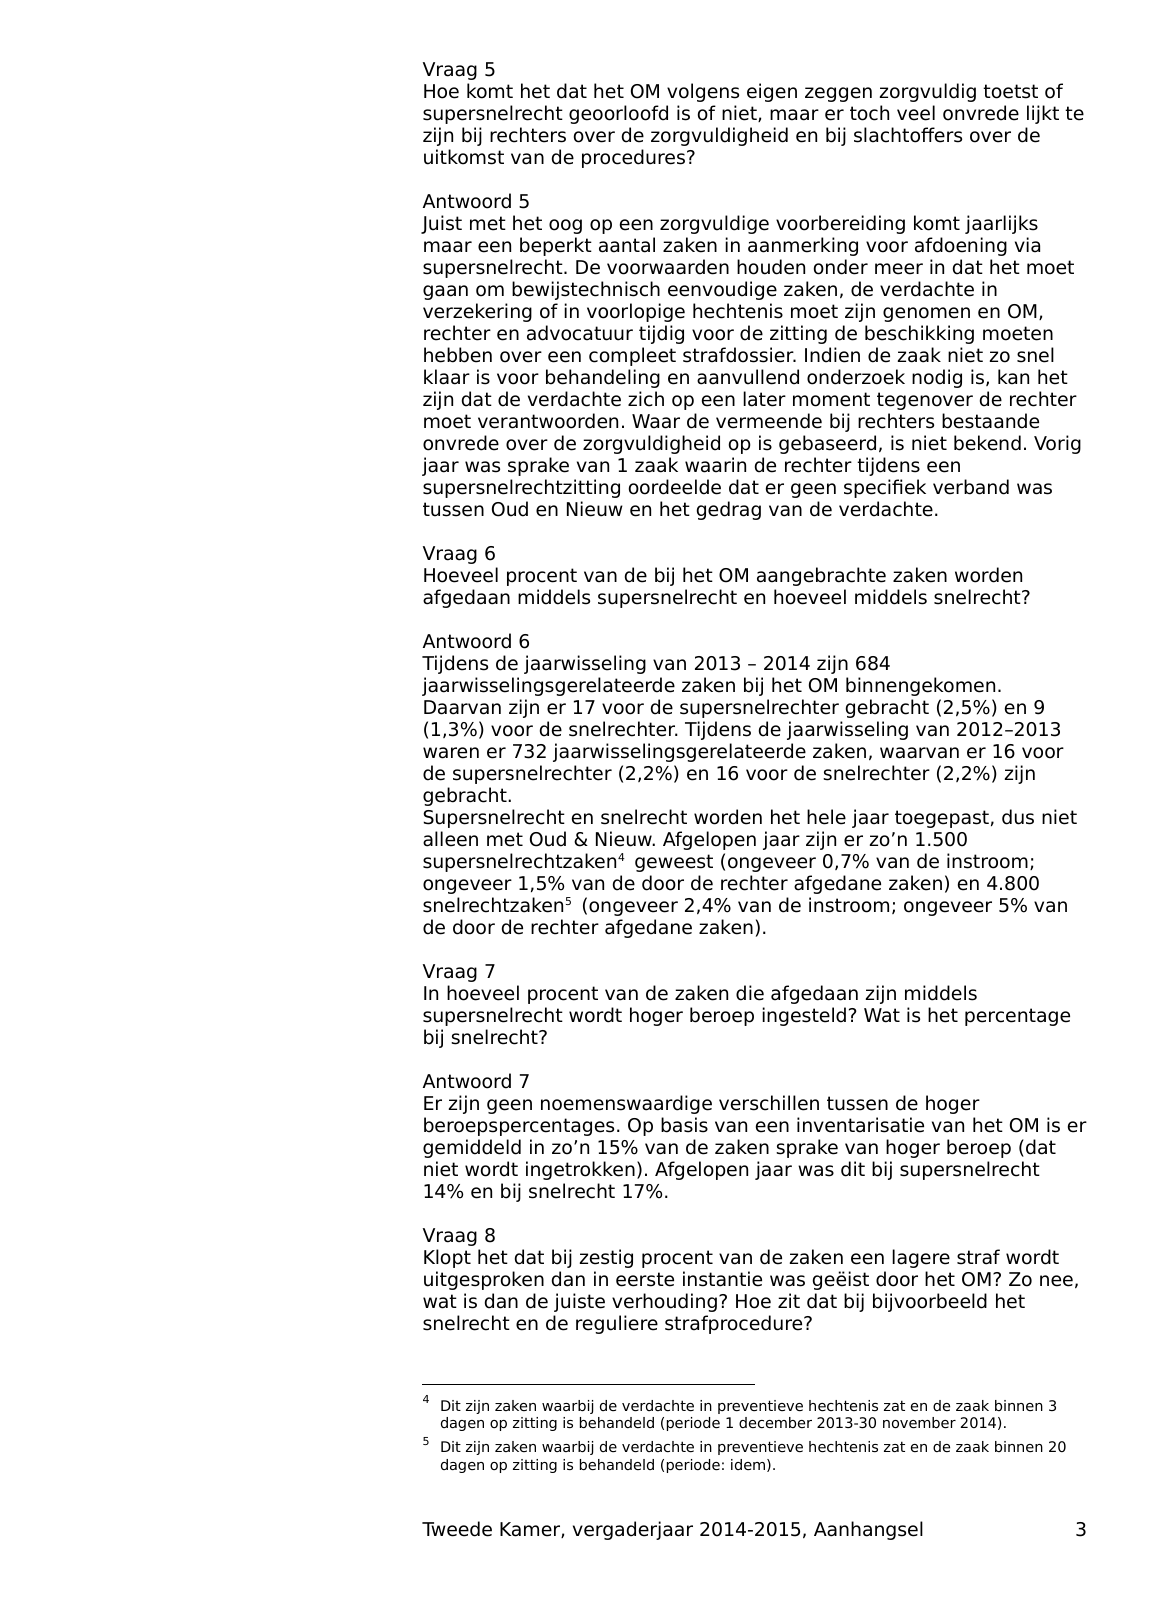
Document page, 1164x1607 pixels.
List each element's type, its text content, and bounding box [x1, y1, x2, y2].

text Vraag 6 [422, 543, 1087, 565]
text Antwoord 6 [422, 631, 1087, 653]
text Klopt het dat bij zestig procent van de zaken een lagere straf wordt uitgesproken dan in eerste instantie was geëist door het OM? Zo nee, wat is dan de juiste verhouding? Hoe zit dat bij bijvoorbeeld het snelrecht en de reguliere strafprocedure? [422, 1247, 1087, 1335]
text Juist met het oog op een zorgvuldige voorbereiding komt jaarlijks maar een beperkt aantal zaken in aanmerking voor afdoening via supersnelrecht. De voorwaarden houden onder meer in dat het moet gaan om bewijstechnisch eenvoudige zaken, de verdachte in verzekering of in voorlopige hechtenis moet zijn genomen en OM, rechter en advocatuur tijdig voor de zitting de beschikking moeten hebben over een compleet strafdossier. Indien de zaak niet zo snel klaar is voor behandeling en aanvullend onderzoek nodig is, kan het zijn dat de verdachte zich op een later moment tegenover de rechter moet verantwoorden. Waar de vermeende bij rechters bestaande onvrede over de zorgvuldigheid op is gebaseerd, is niet bekend. Vorig jaar was sprake van 1 zaak waarin de rechter tijdens een supersnelrechtzitting oordeelde dat er geen specifiek verband was tussen Oud en Nieuw en het gedrag van de verdachte. [422, 213, 1087, 521]
text Tijdens de jaarwisseling van 2013 – 2014 zijn 684 jaarwisselingsgerelateerde zaken bij het OM binnengekomen. Daarvan zijn er 17 voor de supersnelrechter gebracht (2,5%) en 9 (1,3%) voor de snelrechter. Tijdens de jaarwisseling van 2012–2013 waren er 732 jaarwisselingsgerelateerde zaken, waarvan er 16 voor de supersnelrechter (2,2%) en 16 voor de snelrechter (2,2%) zijn gebracht. [422, 653, 1087, 807]
text Dit zijn zaken waarbij de verdachte in preventieve hechtenis zat en de zaak binnen 20 dagen op zitting is behandeld (periode: idem). [422, 1435, 1087, 1474]
text Antwoord 7 [422, 1071, 1087, 1093]
text Dit zijn zaken waarbij de verdachte in preventieve hechtenis zat en de zaak binnen 3 dagen op zitting is behandeld (periode 1 december 2013-30 november 2014). [422, 1393, 1087, 1432]
text Er zijn geen noemenswaardige verschillen tussen de hoger beroepspercentages. Op basis van een inventarisatie van het OM is er gemiddeld in zo’n 15% van de zaken sprake van hoger beroep (dat niet wordt ingetrokken). Afgelopen jaar was dit bij supersnelrecht 14% en bij snelrecht 17%. [422, 1093, 1087, 1203]
text Hoe komt het dat het OM volgens eigen zeggen zorgvuldig toetst of supersnelrecht geoorloofd is of niet, maar er toch veel onvrede lijkt te zijn bij rechters over de zorgvuldigheid en bij slachtoffers over de uitkomst van de procedures? [422, 81, 1087, 169]
text Antwoord 5 [422, 191, 1087, 213]
text In hoeveel procent van de zaken die afgedaan zijn middels supersnelrecht wordt hoger beroep ingesteld? Wat is het percentage bij snelrecht? [422, 983, 1087, 1049]
text Supersnelrecht en snelrecht worden het hele jaar toegepast, dus niet alleen met Oud & Nieuw. Afgelopen jaar zijn er zo’n 1.500 supersnelrechtzaken geweest (ongeveer 0,7% van de instroom; ongeveer 1,5% van de door de rechter afgedane zaken) en 4.800 snelrechtzaken (ongeveer 2,4% van de instroom; ongeveer 5% van de door de rechter afgedane zaken). [422, 807, 1087, 939]
text Vraag 5 [422, 59, 1087, 81]
text Vraag 8 [422, 1225, 1087, 1247]
text Vraag 7 [422, 961, 1087, 983]
text Hoeveel procent van de bij het OM aangebrachte zaken worden afgedaan middels supersnelrecht en hoeveel middels snelrecht? [422, 565, 1087, 609]
